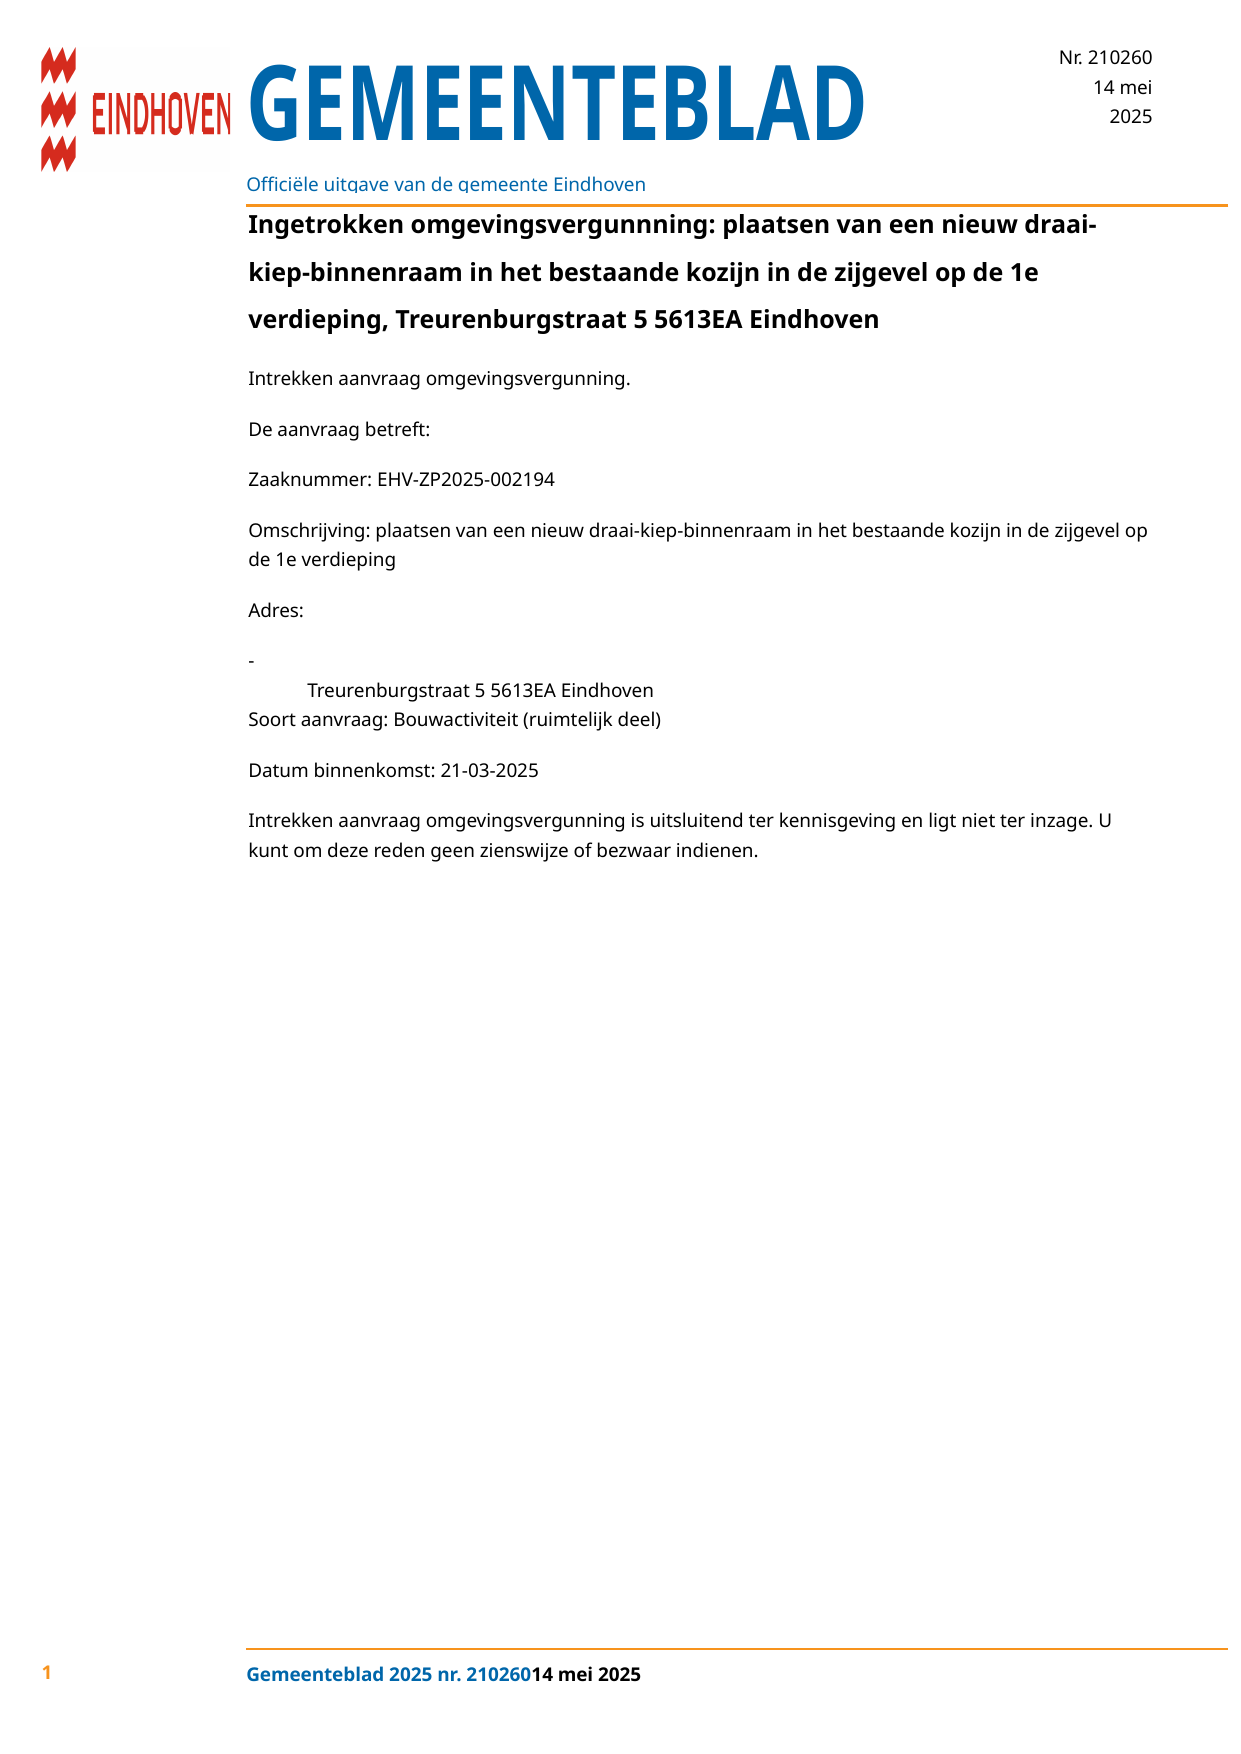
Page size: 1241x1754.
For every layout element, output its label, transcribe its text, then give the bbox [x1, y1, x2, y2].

text Intrekken aanvraag omgevingsvergunning is uitsluitend ter kennisgeving en ligt niet ter inzage. U kunt om deze reden geen zienswijze of bezwaar indienen. [248, 807, 1152, 862]
text Intrekken aanvraag omgevingsvergunning. [248, 366, 1152, 391]
picture [41, 47, 231, 172]
text Soort aanvraag: Bouwactiviteit (ruimtelijk deel) [248, 706, 1152, 732]
text Datum binnenkomst: 21-03-2025 [248, 757, 1152, 782]
text Omschrijving: plaatsen van een nieuw draai-kiep-binnenraam in het bestaande kozijn in de zijgevel op de 1e verdieping [248, 517, 1152, 572]
text Zaaknummer: EHV-ZP2025-002194 [248, 466, 1152, 492]
text Ingetrokken omgevingsvergunnning: plaatsen van een nieuw draai-kiep-binnenraam in het bestaande kozijn in de zijgevel op de 1e verdieping, Treurenburgstraat 5 5613EA Eindhoven [248, 207, 1152, 336]
list Treurenburgstraat 5 5613EA Eindhoven [248, 677, 1152, 702]
text De aanvraag betreft: [248, 416, 1152, 442]
text Adres: [248, 597, 1152, 622]
